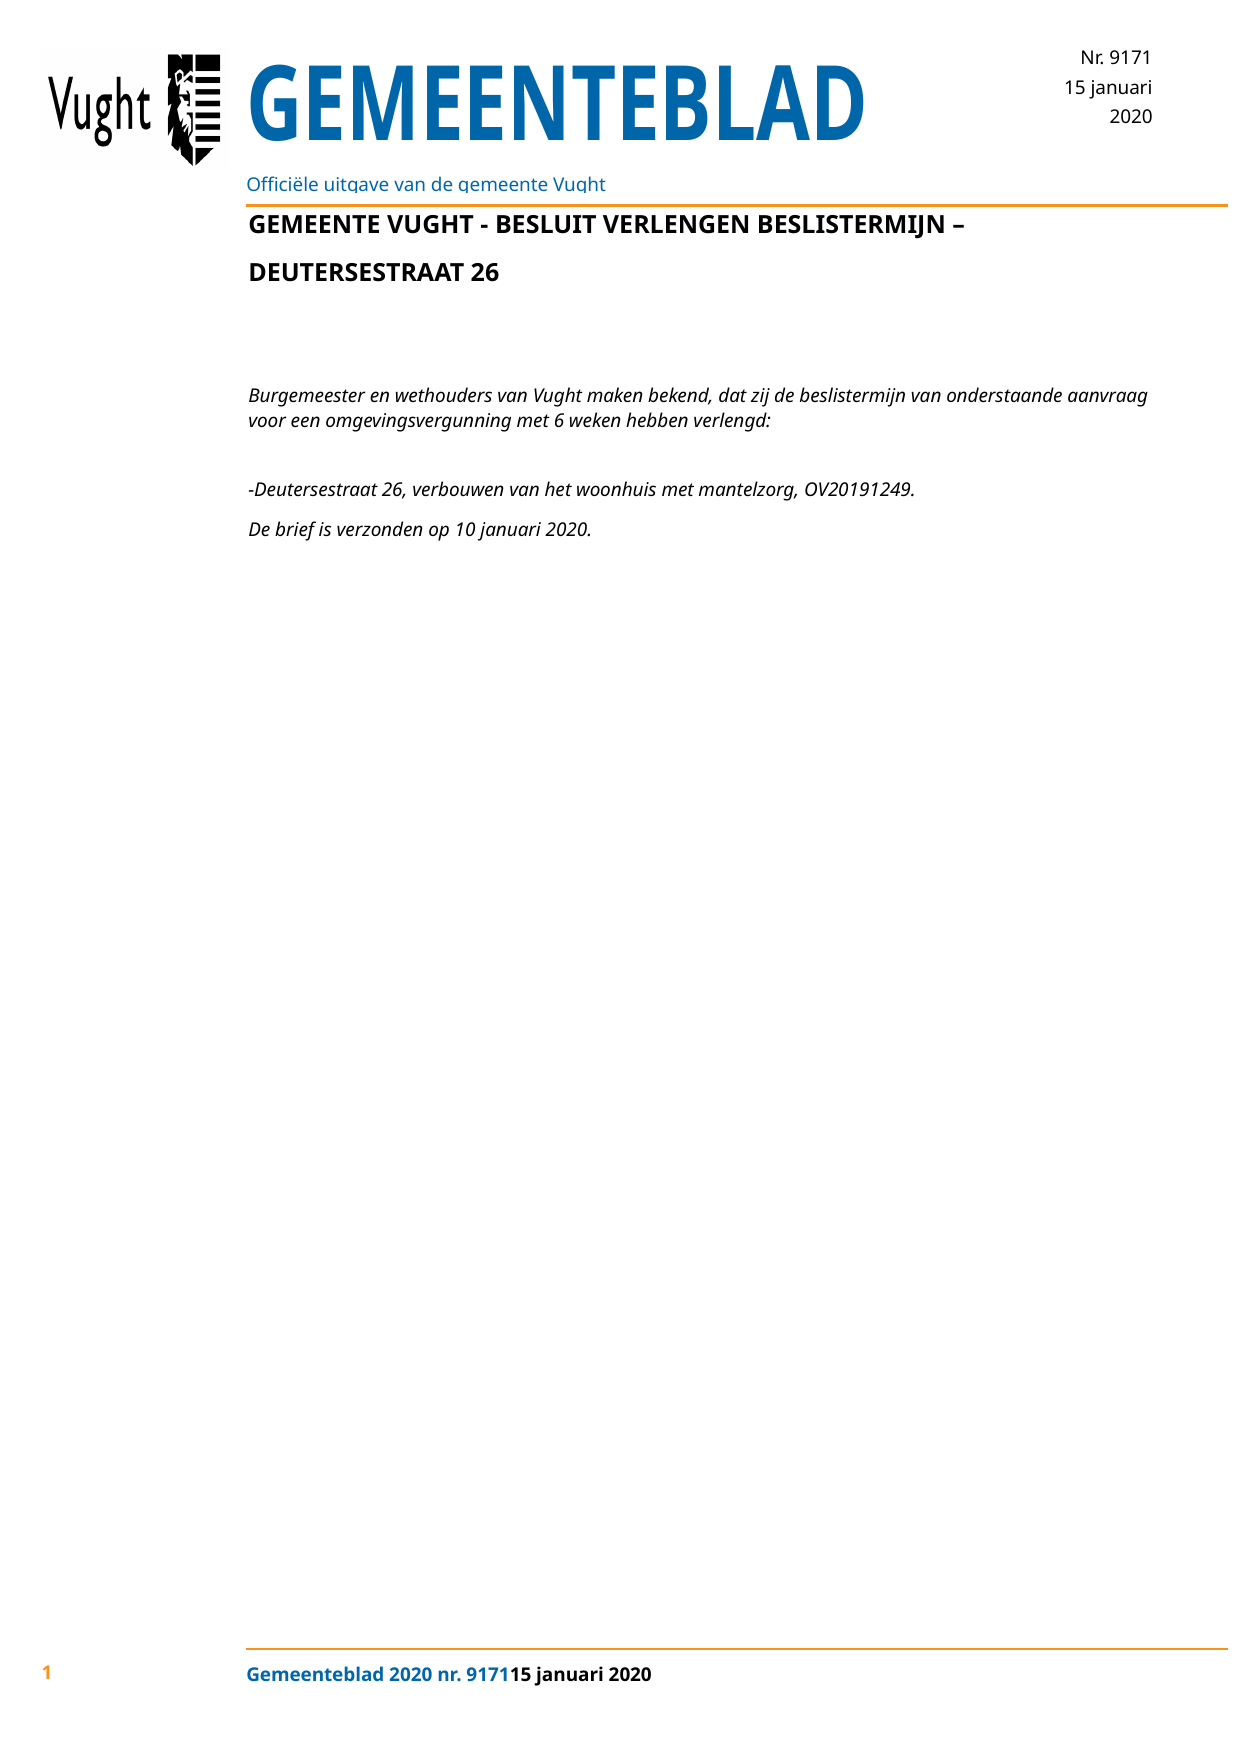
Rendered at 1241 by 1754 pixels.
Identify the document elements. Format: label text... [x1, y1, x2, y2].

picture [41, 47, 231, 172]
text -Deutersestraat 26, verbouwen van het woonhuis met mantelzorg, OV20191249. [248, 476, 1152, 502]
text GEMEENTE VUGHT - BESLUIT VERLENGEN BESLISTERMIJN – DEUTERSESTRAAT 26 [248, 207, 1152, 288]
text De brief is verzonden op 10 januari 2020. [248, 516, 1152, 541]
text Burgemeester en wethouders van Vught maken bekend, dat zij de beslistermijn van onderstaande aanvraag voor een omgevingsvergunning met 6 weken hebben verlengd: [248, 382, 1152, 433]
